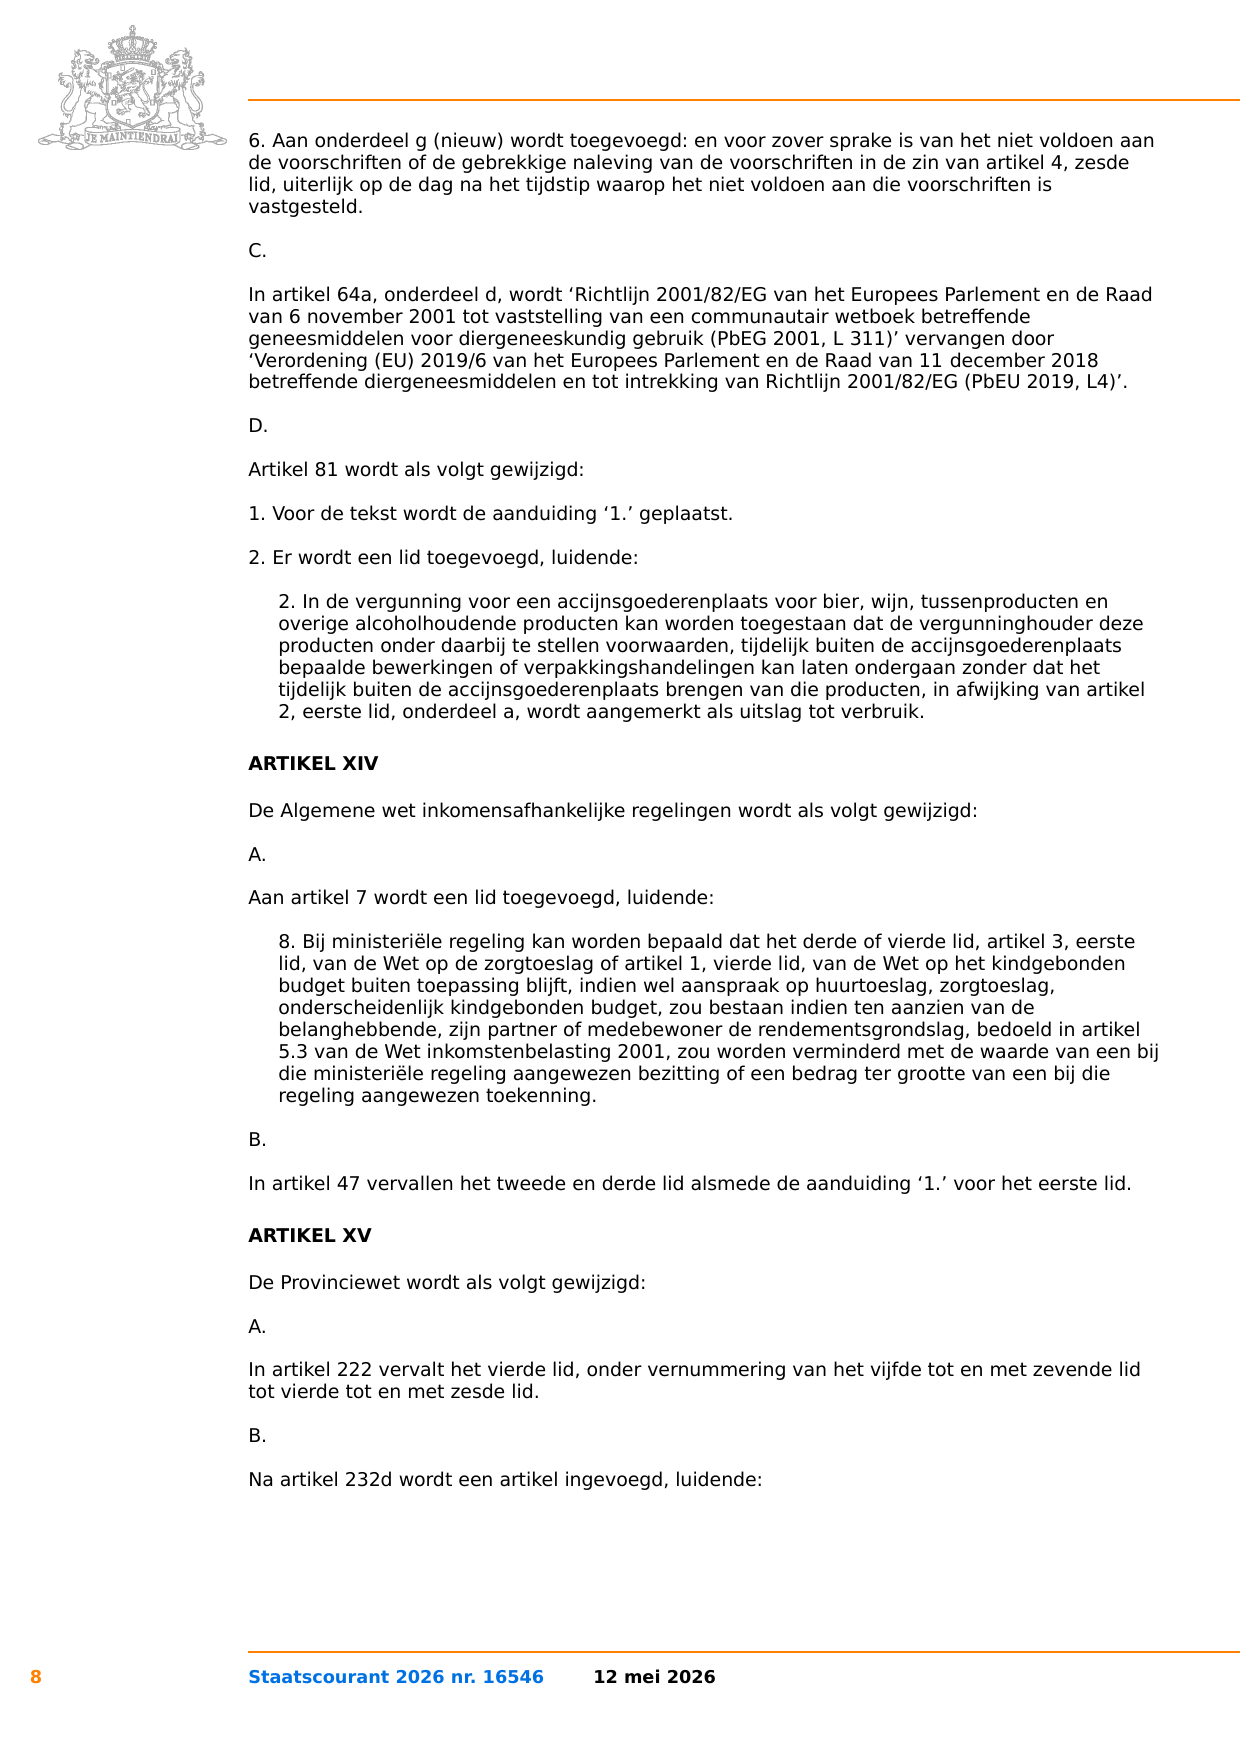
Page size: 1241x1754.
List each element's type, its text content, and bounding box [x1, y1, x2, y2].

text Aan artikel 7 wordt een lid toegevoegd, luidende: [248, 887, 1163, 909]
text A. [248, 1316, 1163, 1337]
text D. [248, 415, 1163, 437]
text 2. In de vergunning voor een accijnsgoederenplaats voor bier, wijn, tussenproducten en overige alcoholhoudende producten kan worden toegestaan dat de vergunninghouder deze producten onder daarbij te stellen voorwaarden, tijdelijk buiten de accijnsgoederenplaats bepaalde bewerkingen of verpakkingshandelingen kan laten ondergaan zonder dat het tijdelijk buiten de accijnsgoederenplaats brengen van die producten, in afwijking van artikel 2, eerste lid, onderdeel a, wordt aangemerkt als uitslag tot verbruik. [278, 591, 1163, 723]
text In artikel 64a, onderdeel d, wordt ‘Richtlijn 2001/82/EG van het Europees Parlement en de Raad van 6 november 2001 tot vaststelling van een communautair wetboek betreffende geneesmiddelen voor diergeneeskundig gebruik (PbEG 2001, L 311)’ vervangen door ‘Verordening (EU) 2019/6 van het Europees Parlement en de Raad van 11 december 2018 betreffende diergeneesmiddelen en tot intrekking van Richtlijn 2001/82/EG (PbEU 2019, L4)’. [248, 283, 1163, 393]
text 6. Aan onderdeel g (nieuw) wordt toegevoegd: en voor zover sprake is van het niet voldoen aan de voorschriften of de gebrekkige naleving van de voorschriften in de zin van artikel 4, zesde lid, uiterlijk op de dag na het tijdstip waarop het niet voldoen aan die voorschriften is vastgesteld. [248, 130, 1163, 218]
text De Algemene wet inkomensafhankelijke regelingen wordt als volgt gewijzigd: [248, 799, 1163, 822]
text C. [248, 240, 1163, 262]
text 8. Bij ministeriële regeling kan worden bepaald dat het derde of vierde lid, artikel 3, eerste lid, van de Wet op de zorgtoeslag of artikel 1, vierde lid, van de Wet op het kindgebonden budget buiten toepassing blijft, indien wel aanspraak op huurtoeslag, zorgtoeslag, onderscheidenlijk kindgebonden budget, zou bestaan indien ten aanzien van de belanghebbende, zijn partner of medebewoner de rendementsgrondslag, bedoeld in artikel 5.3 van de Wet inkomstenbelasting 2001, zou worden verminderd met de waarde van een bij die ministeriële regeling aangewezen bezitting of een bedrag ter grootte van een bij die regeling aangewezen toekenning. [278, 931, 1163, 1107]
text 1. Voor de tekst wordt de aanduiding ‘1.’ geplaatst. [248, 503, 1163, 525]
text In artikel 222 vervalt het vierde lid, onder vernummering van het vijfde tot en met zevende lid tot vierde tot en met zesde lid. [248, 1359, 1163, 1403]
text B. [248, 1425, 1163, 1447]
text Na artikel 232d wordt een artikel ingevoegd, luidende: [248, 1469, 1163, 1491]
subtitle ARTIKEL XV [248, 1225, 1163, 1247]
text B. [248, 1129, 1163, 1151]
picture [38, 25, 227, 150]
text Artikel 81 wordt als volgt gewijzigd: [248, 459, 1163, 481]
subtitle ARTIKEL XIV [248, 753, 1163, 774]
text De Provinciewet wordt als volgt gewijzigd: [248, 1272, 1163, 1294]
text 2. Er wordt een lid toegevoegd, luidende: [248, 547, 1163, 569]
text A. [248, 843, 1163, 865]
text In artikel 47 vervallen het tweede en derde lid alsmede de aanduiding ‘1.’ voor het eerste lid. [248, 1173, 1163, 1195]
